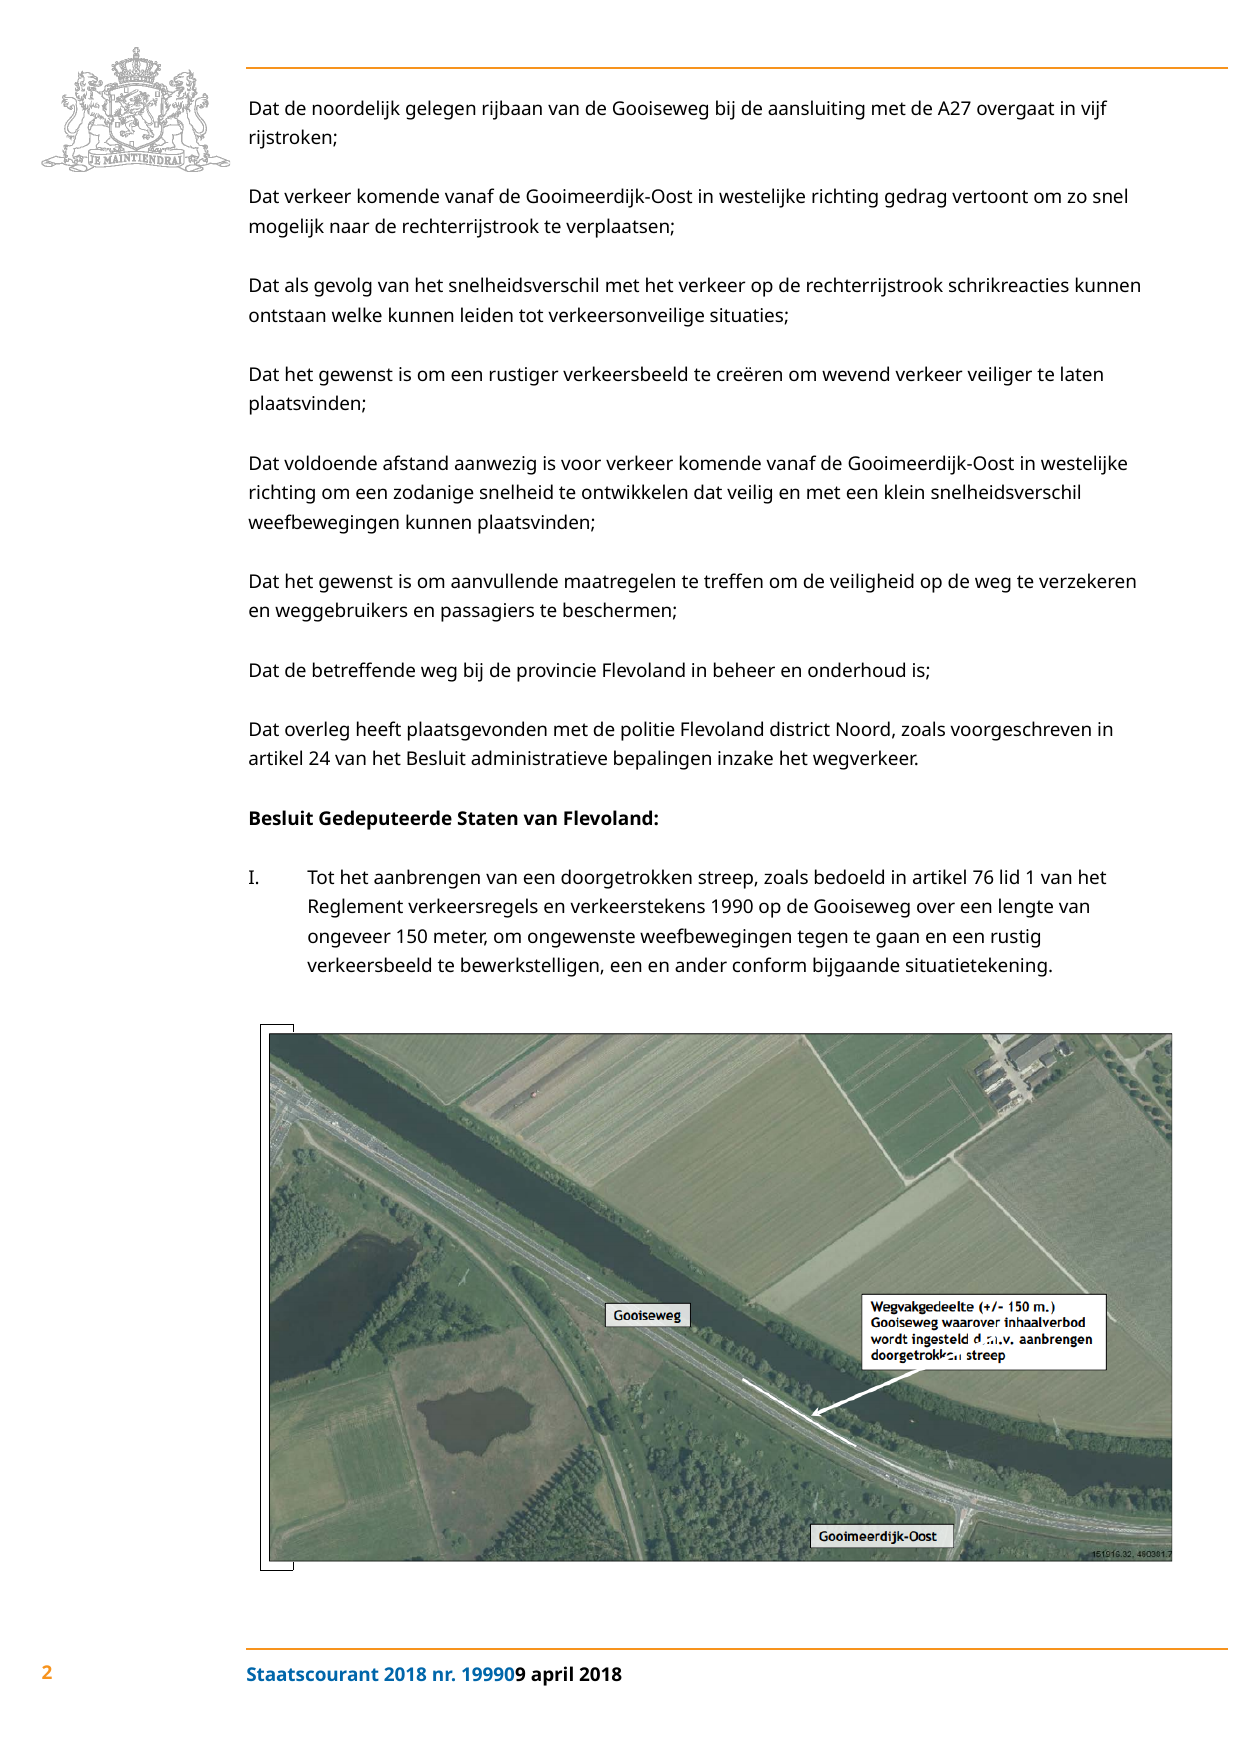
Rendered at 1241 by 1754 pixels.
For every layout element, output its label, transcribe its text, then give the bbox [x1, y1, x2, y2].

text Besluit Gedeputeerde Staten van Flevoland: [248, 805, 1152, 831]
text Dat voldoende afstand aanwezig is voor verkeer komende vanaf de Gooimeerdijk-Oost in westelijke richting om een zodanige snelheid te ontwikkelen dat veilig en met een klein snelheidsverschil weefbewegingen kunnen plaatsvinden; [248, 450, 1152, 535]
text Dat de betreffende weg bij de provincie Flevoland in beheer en onderhoud is; [248, 657, 1152, 683]
text Dat als gevolg van het snelheidsverschil met het verkeer op de rechterrijstrook schrikreacties kunnen ontstaan welke kunnen leiden tot verkeersonveilige situaties; [248, 272, 1152, 328]
text Dat het gewenst is om een rustiger verkeersbeeld te creëren om wevend verkeer veiliger te laten plaatsvinden; [248, 361, 1152, 416]
picture [268, 1032, 1173, 1562]
text Dat overleg heeft plaatsgevonden met de politie Flevoland district Noord, zoals voorgeschreven in artikel 24 van het Besluit administratieve bepalingen inzake het wegverkeer. [248, 716, 1152, 771]
picture [41, 47, 231, 172]
text Dat verkeer komende vanaf de Gooimeerdijk-Oost in westelijke richting gedrag vertoont om zo snel mogelijk naar de rechterrijstrook te verplaatsen; [248, 183, 1152, 239]
list Tot het aanbrengen van een doorgetrokken streep, zoals bedoeld in artikel 76 lid 1 van het Reglement verkeersregels en verkeerstekens 1990 op de Gooiseweg over een lengte van ongeveer 150 meter, om ongewenste weefbewegingen tegen te gaan en een rustig verkeersbeeld te bewerkstelligen, een en ander conform bijgaande situatietekening. [248, 864, 1152, 978]
text Dat de noordelijk gelegen rijbaan van de Gooiseweg bij de aansluiting met de A27 overgaat in vijf rijstroken; [248, 95, 1152, 150]
text Dat het gewenst is om aanvullende maatregelen te treffen om de veiligheid op de weg te verzekeren en weggebruikers en passagiers te beschermen; [248, 568, 1152, 623]
